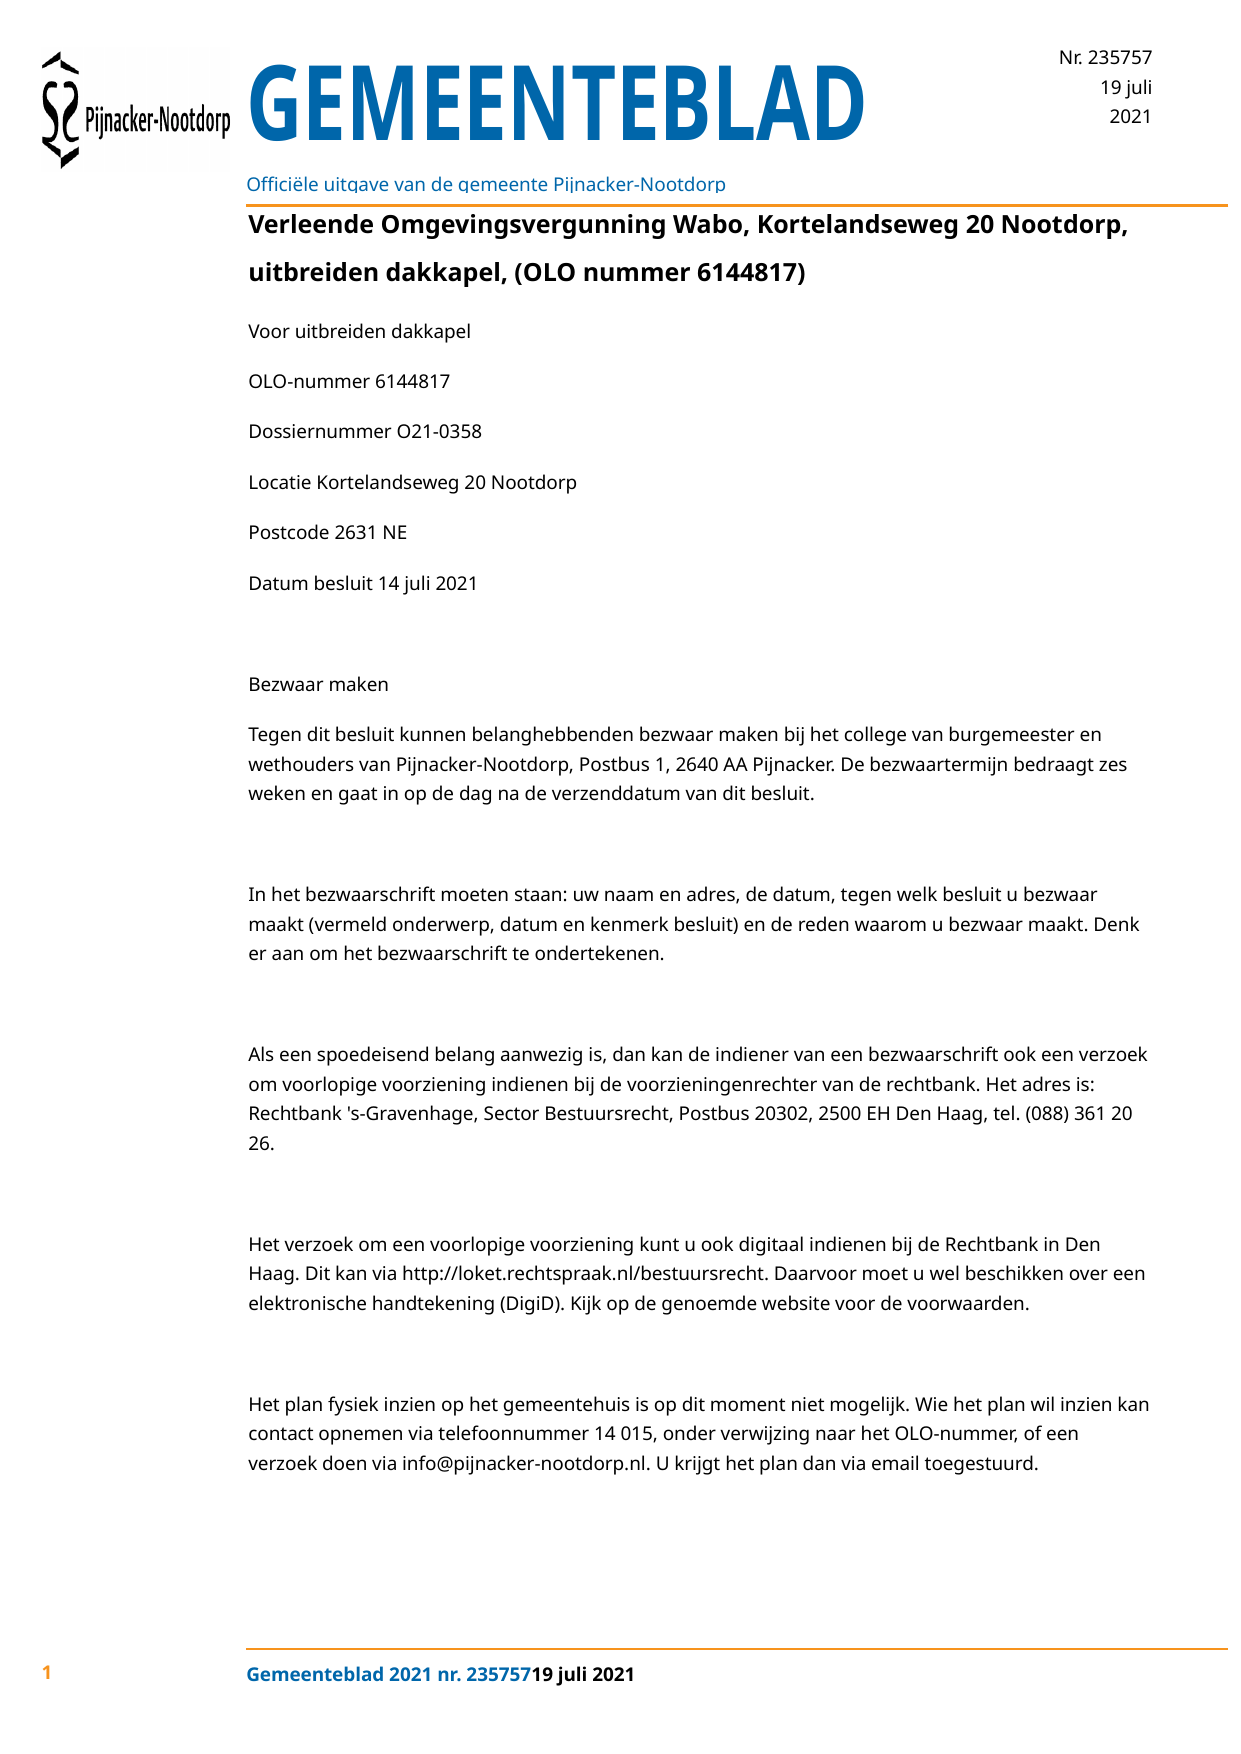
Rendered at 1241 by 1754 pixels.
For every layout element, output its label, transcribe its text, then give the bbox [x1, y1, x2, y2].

text Het plan fysiek inzien op het gemeentehuis is op dit moment niet mogelijk. Wie het plan wil inzien kan contact opnemen via telefoonnummer 14 015, onder verwijzing naar het OLO-nummer, of een verzoek doen via info@pijnacker-nootdorp.nl. U krijgt het plan dan via email toegestuurd. [248, 1391, 1152, 1476]
text OLO-nummer 6144817 [248, 368, 1152, 394]
text Bezwaar maken [248, 671, 1152, 697]
text Postcode 2631 NE [248, 519, 1152, 545]
text In het bezwaarschrift moeten staan: uw naam en adres, de datum, tegen welk besluit u bezwaar maakt (vermeld onderwerp, datum en kenmerk besluit) en de reden waarom u bezwaar maakt. Denk er aan om het bezwaarschrift te ondertekenen. [248, 881, 1152, 966]
text Als een spoedeisend belang aanwezig is, dan kan de indiener van een bezwaarschrift ook een verzoek om voorlopige voorziening indienen bij de voorzieningenrechter van de rechtbank. Het adres is: Rechtbank 's-Gravenhage, Sector Bestuursrecht, Postbus 20302, 2500 EH Den Haag, tel. (088) 361 20 26. [248, 1041, 1152, 1156]
text Locatie Kortelandseweg 20 Nootdorp [248, 469, 1152, 495]
text Voor uitbreiden dakkapel [248, 318, 1152, 344]
text Datum besluit 14 juli 2021 [248, 570, 1152, 596]
text Het verzoek om een voorlopige voorziening kunt u ook digitaal indienen bij de Rechtbank in Den Haag. Dit kan via http://loket.rechtspraak.nl/bestuursrecht. Daarvoor moet u wel beschikken over een elektronische handtekening (DigiD). Kijk op de genoemde website voor de voorwaarden. [248, 1231, 1152, 1316]
text Dossiernummer O21-0358 [248, 419, 1152, 444]
text Tegen dit besluit kunnen belanghebbenden bezwaar maken bij het college van burgemeester en wethouders van Pijnacker-Nootdorp, Postbus 1, 2640 AA Pijnacker. De bezwaartermijn bedraagt zes weken en gaat in op de dag na de verzenddatum van dit besluit. [248, 721, 1152, 806]
picture [41, 47, 231, 172]
text Verleende Omgevingsvergunning Wabo, Kortelandseweg 20 Nootdorp, uitbreiden dakkapel, (OLO nummer 6144817) [248, 207, 1152, 288]
